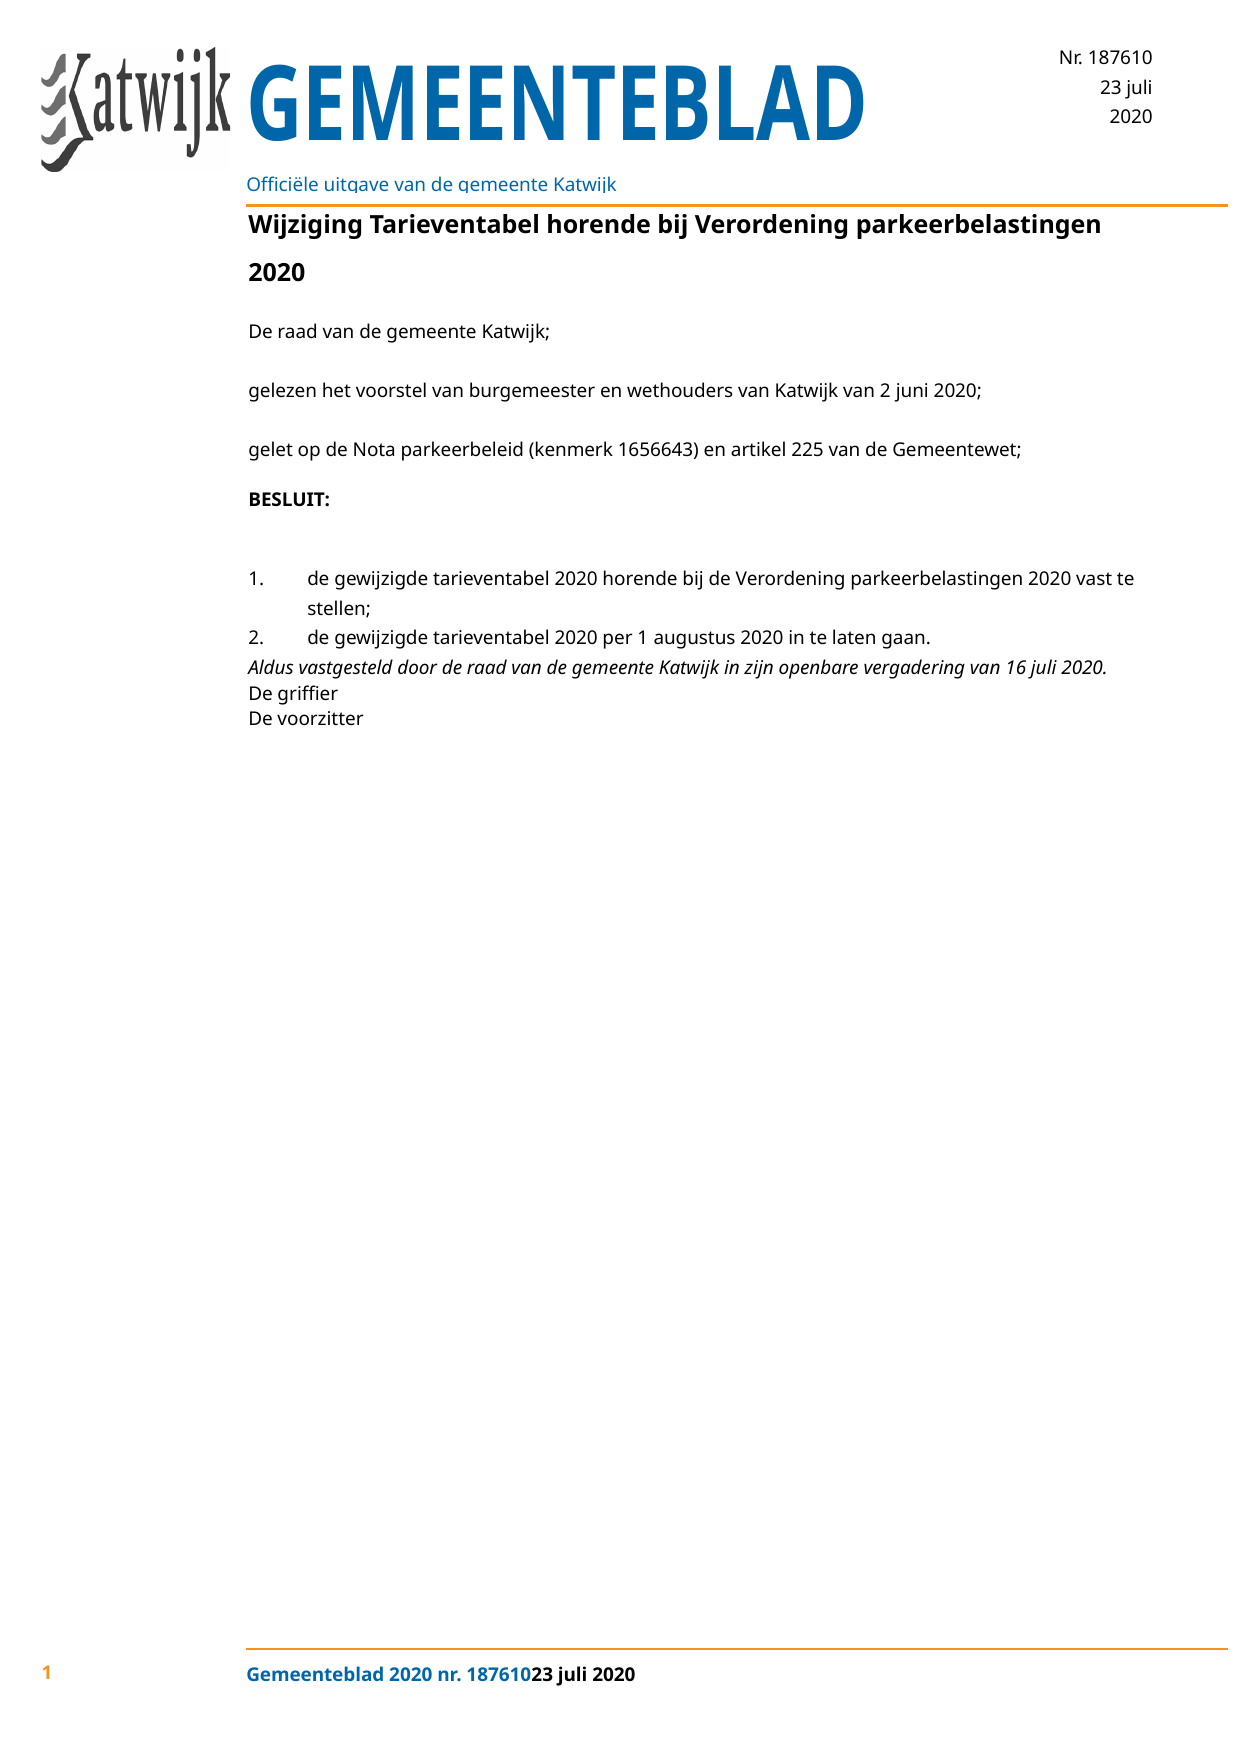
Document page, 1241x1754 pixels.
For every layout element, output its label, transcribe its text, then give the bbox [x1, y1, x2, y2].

text BESLUIT: [248, 487, 1152, 512]
text Aldus vastgesteld door de raad van de gemeente Katwijk in zijn openbare vergadering van 16 juli 2020. [248, 654, 1152, 680]
list de gewijzigde tarieventabel 2020 horende bij de Verordening parkeerbelastingen 2020 vast te stellen; [248, 565, 1152, 621]
picture [41, 47, 231, 172]
text De raad van de gemeente Katwijk; [248, 318, 1152, 344]
text De griffier [248, 680, 1152, 706]
text Wijziging Tarieventabel horende bij Verordening parkeerbelastingen 2020 [248, 207, 1152, 288]
text gelet op de Nota parkeerbeleid (kenmerk 1656643) en artikel 225 van de Gemeentewet; [248, 436, 1152, 462]
text De voorzitter [248, 706, 1152, 731]
list de gewijzigde tarieventabel 2020 per 1 augustus 2020 in te laten gaan. [248, 624, 1152, 650]
text gelezen het voorstel van burgemeester en wethouders van Katwijk van 2 juni 2020; [248, 377, 1152, 403]
